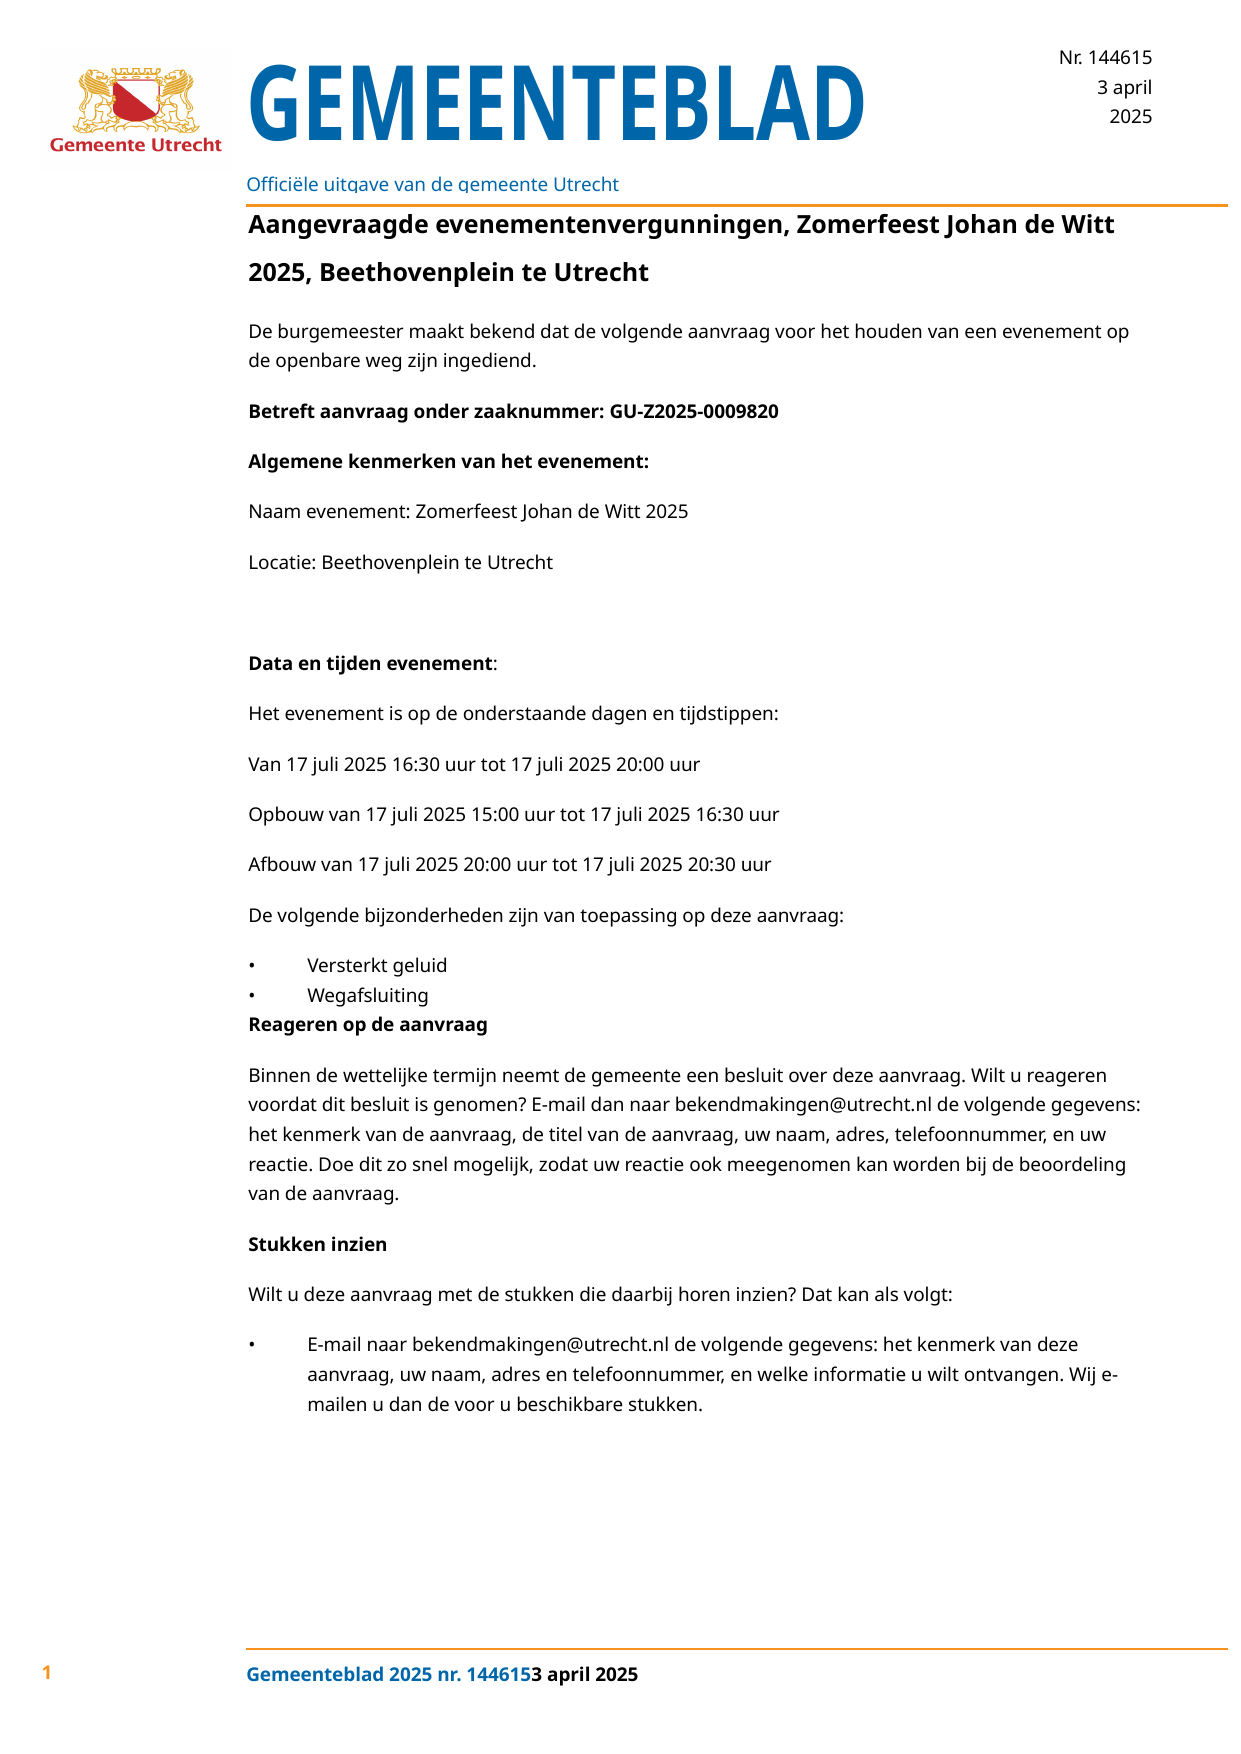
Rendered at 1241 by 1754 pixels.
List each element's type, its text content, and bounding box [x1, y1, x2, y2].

picture [41, 47, 231, 172]
text Wilt u deze aanvraag met de stukken die daarbij horen inzien? Dat kan als volgt: [248, 1281, 1152, 1307]
text Betreft aanvraag onder zaaknummer: GU-Z2025-0009820 [248, 398, 1152, 424]
text De volgende bijzonderheden zijn van toepassing op deze aanvraag: [248, 902, 1152, 928]
text Data en tijden evenement: [248, 650, 1152, 676]
text Algemene kenmerken van het evenement: [248, 448, 1152, 474]
text Binnen de wettelijke termijn neemt de gemeente een besluit over deze aanvraag. Wilt u reageren voordat dit besluit is genomen? E-mail dan naar bekendmakingen@utrecht.nl de volgende gegevens: het kenmerk van de aanvraag, de titel van de aanvraag, uw naam, adres, telefoonnummer, en uw reactie. Doe dit zo snel mogelijk, zodat uw reactie ook meegenomen kan worden bij de beoordeling van de aanvraag. [248, 1062, 1152, 1206]
text Het evenement is op de onderstaande dagen en tijdstippen: [248, 700, 1152, 726]
list Versterkt geluid [248, 952, 1152, 978]
list E-mail naar bekendmakingen@utrecht.nl de volgende gegevens: het kenmerk van deze aanvraag, uw naam, adres en telefoonnummer, en welke informatie u wilt ontvangen. Wij e-mailen u dan de voor u beschikbare stukken. [248, 1332, 1152, 1417]
text De burgemeester maakt bekend dat de volgende aanvraag voor het houden van een evenement op de openbare weg zijn ingediend. [248, 318, 1152, 373]
text Van 17 juli 2025 16:30 uur tot 17 juli 2025 20:00 uur [248, 751, 1152, 777]
text Afbouw van 17 juli 2025 20:00 uur tot 17 juli 2025 20:30 uur [248, 852, 1152, 877]
text Stukken inzien [248, 1231, 1152, 1257]
text Reageren op de aanvraag [248, 1012, 1152, 1037]
text Aangevraagde evenementenvergunningen, Zomerfeest Johan de Witt 2025, Beethovenplein te Utrecht [248, 207, 1152, 288]
text Opbouw van 17 juli 2025 15:00 uur tot 17 juli 2025 16:30 uur [248, 801, 1152, 827]
list Wegafsluiting [248, 982, 1152, 1008]
text Locatie: Beethovenplein te Utrecht [248, 549, 1152, 575]
text Naam evenement: Zomerfeest Johan de Witt 2025 [248, 499, 1152, 524]
